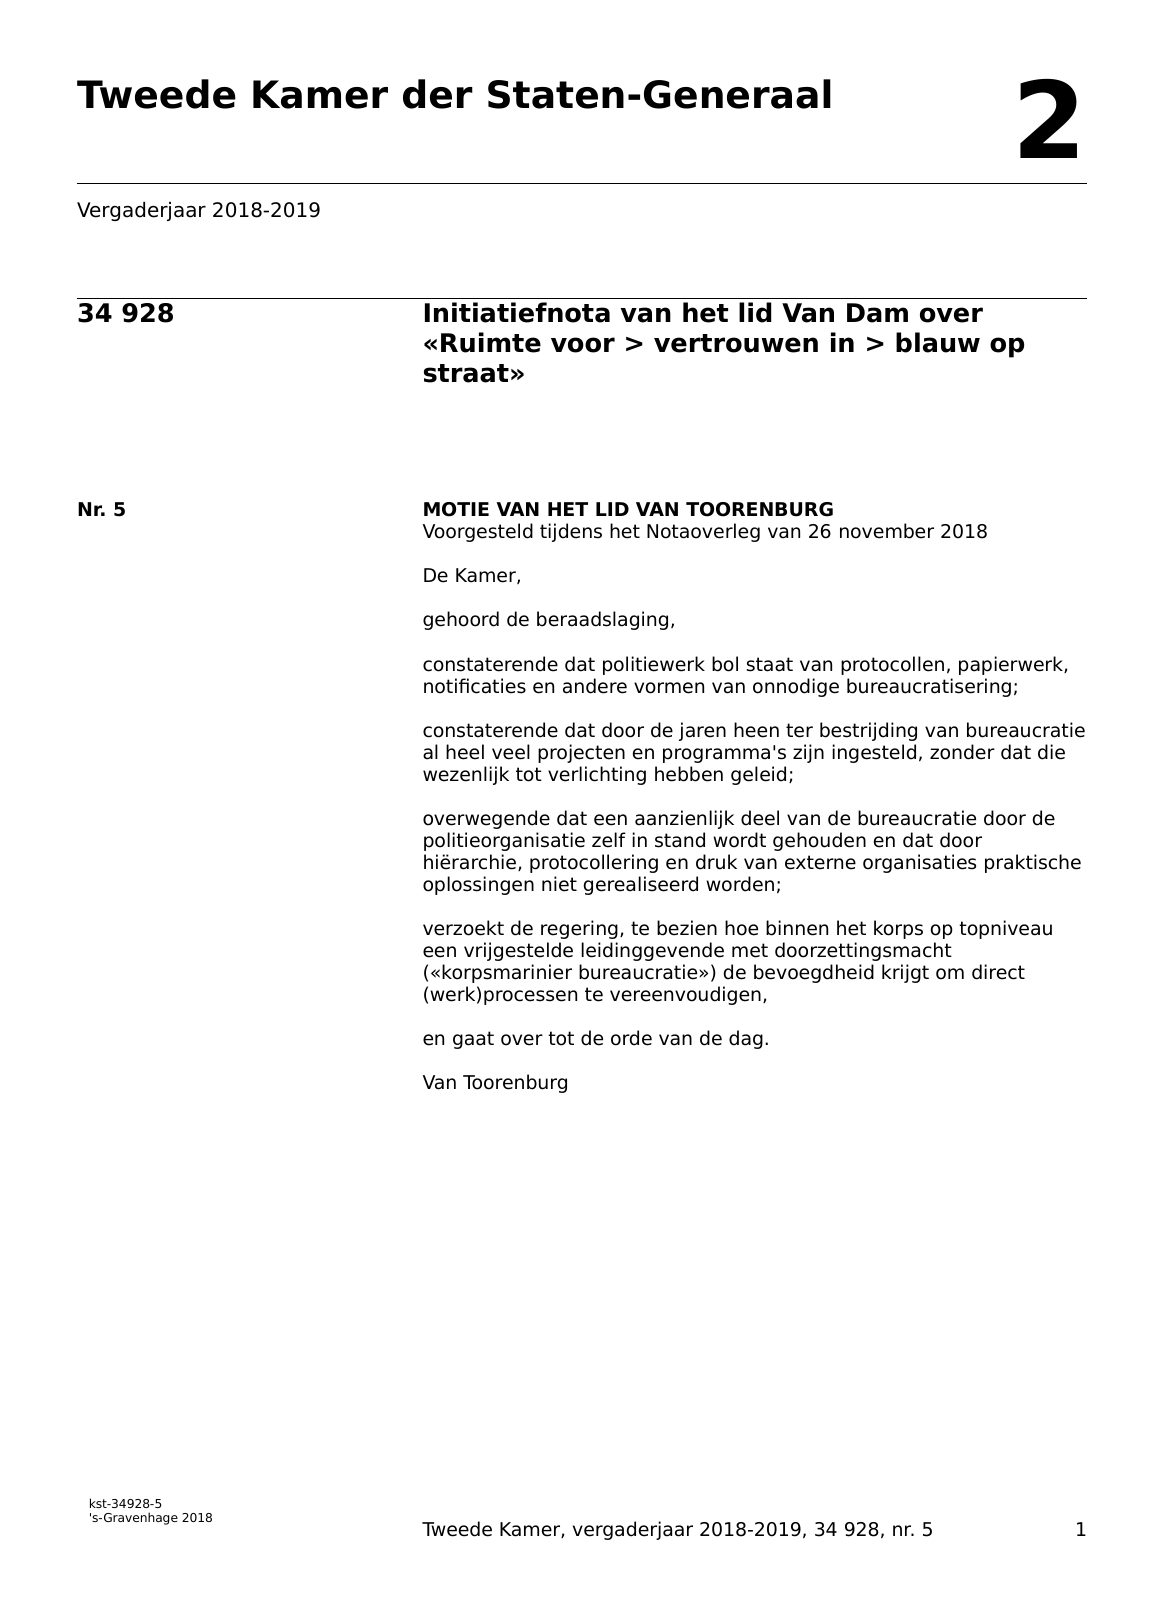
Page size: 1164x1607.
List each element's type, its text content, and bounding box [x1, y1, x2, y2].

table_cell Vergaderjaar 2018-2019 [77, 184, 1087, 298]
table_header 2 [886, 59, 1087, 183]
table_header Tweede Kamer der Staten-Generaal [77, 59, 886, 183]
text overwegende dat een aanzienlijk deel van de bureaucratie door de politieorganisatie zelf in stand wordt gehouden en dat door hiërarchie, protocollering en druk van externe organisaties praktische oplossingen niet gerealiseerd worden; [422, 808, 1087, 896]
text De Kamer, [422, 565, 1087, 587]
text verzoekt de regering, te bezien hoe binnen het korps op topniveau een vrijgestelde leidinggevende met doorzettingsmacht («korpsmarinier bureaucratie») de bevoegdheid krijgt om direct (werk)processen te vereenvoudigen, [422, 918, 1087, 1006]
subtitle 34 928 Initiatiefnota van het lid Van Dam over «Ruimte voor > vertrouwen in > blauw op straat» [77, 299, 1087, 388]
text 's-Gravenhage 2018 [88, 1511, 323, 1525]
text Voorgesteld tijdens het Notaoverleg van 26 november 2018 [422, 521, 1087, 543]
text constaterende dat politiewerk bol staat van protocollen, papierwerk, notificaties en andere vormen van onnodige bureaucratisering; [422, 653, 1087, 697]
text gehoord de beraadslaging, [422, 609, 1087, 631]
text en gaat over tot de orde van de dag. [422, 1028, 1087, 1050]
text Van Toorenburg [422, 1072, 1087, 1094]
subtitle Nr. 5 MOTIE VAN HET LID VAN TOORENBURG [77, 499, 1087, 521]
text constaterende dat door de jaren heen ter bestrijding van bureaucratie al heel veel projecten en programma's zijn ingesteld, zonder dat die wezenlijk tot verlichting hebben geleid; [422, 720, 1087, 786]
text kst-34928-5 [88, 1497, 323, 1511]
